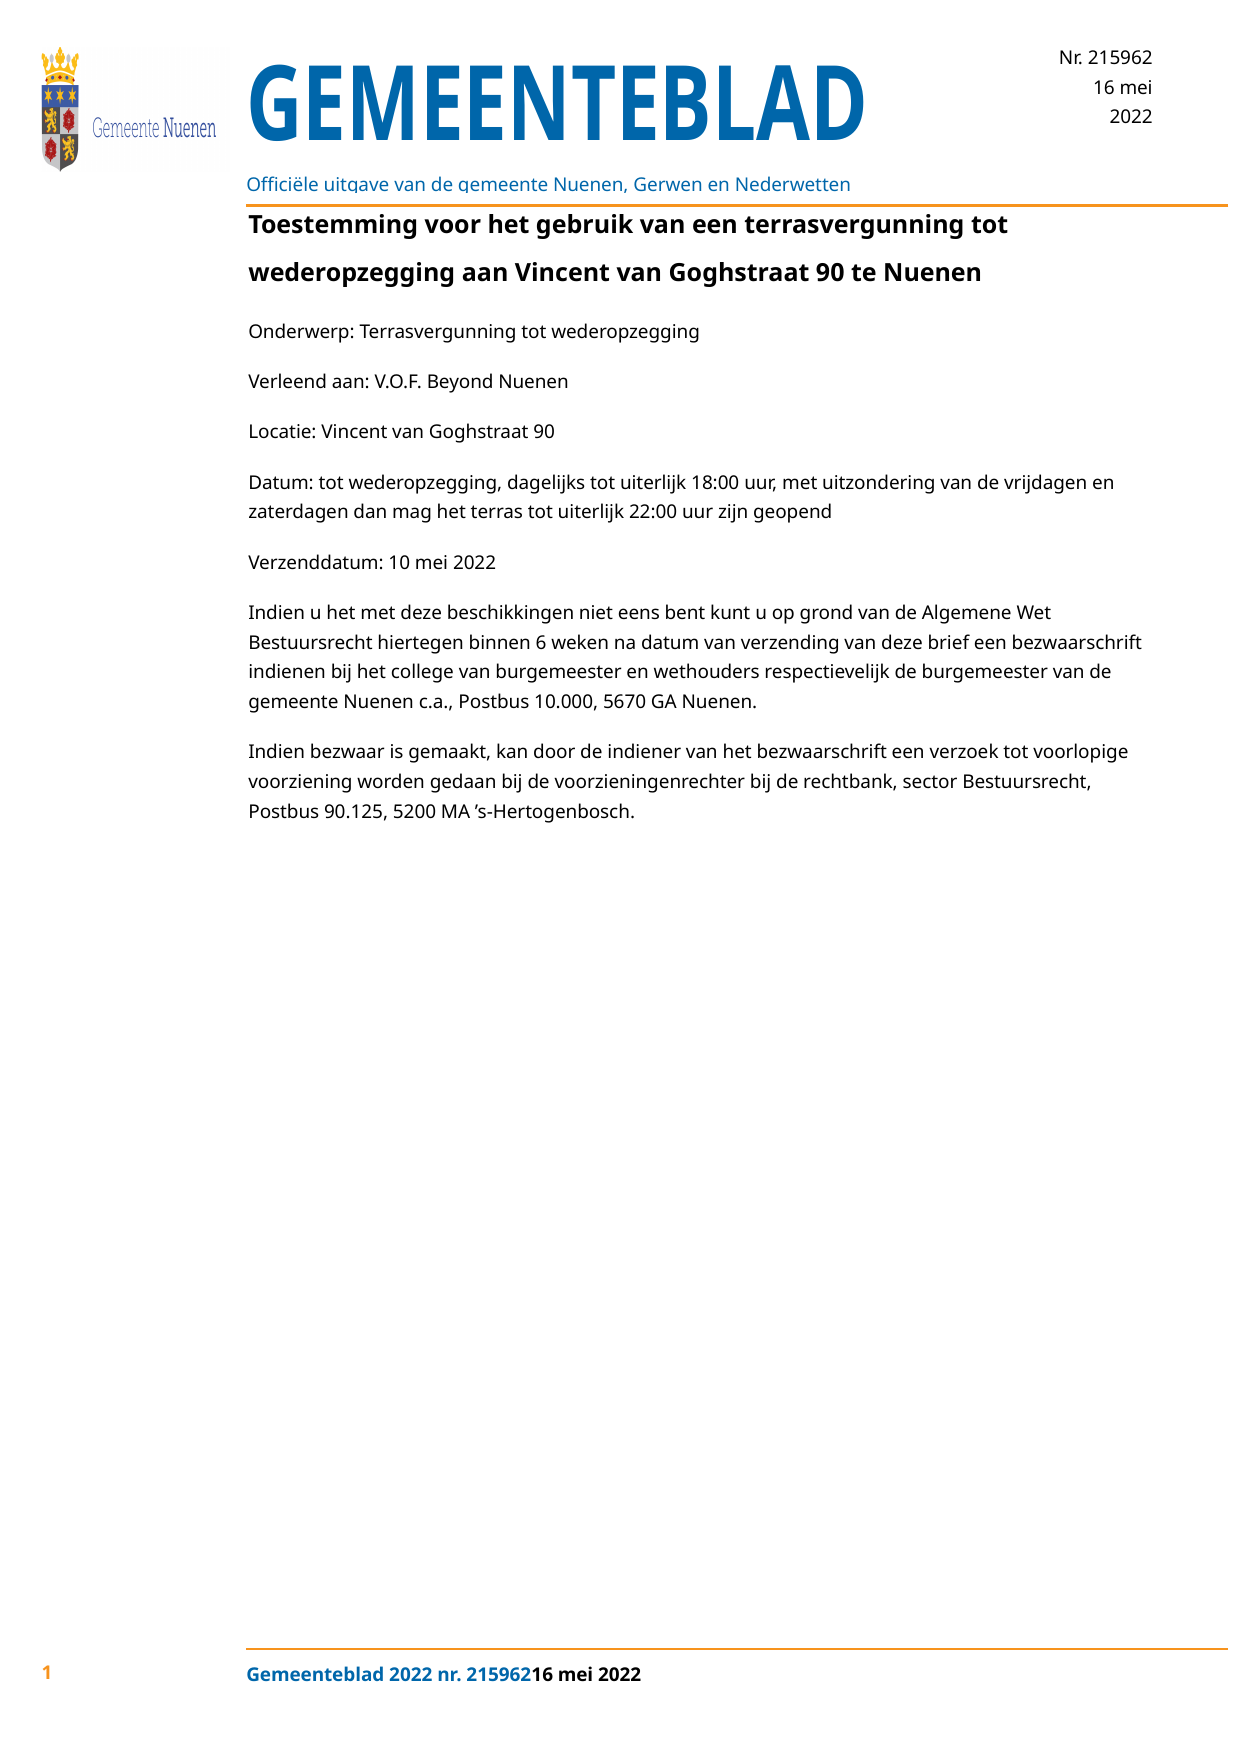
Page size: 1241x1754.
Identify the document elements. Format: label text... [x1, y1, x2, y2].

text Verzenddatum: 10 mei 2022 [248, 549, 1152, 575]
text Locatie: Vincent van Goghstraat 90 [248, 419, 1152, 444]
text Verleend aan: V.O.F. Beyond Nuenen [248, 368, 1152, 394]
text Onderwerp: Terrasvergunning tot wederopzegging [248, 318, 1152, 344]
text Toestemming voor het gebruik van een terrasvergunning tot wederopzegging aan Vincent van Goghstraat 90 te Nuenen [248, 207, 1152, 288]
text Datum: tot wederopzegging, dagelijks tot uiterlijk 18:00 uur, met uitzondering van de vrijdagen en zaterdagen dan mag het terras tot uiterlijk 22:00 uur zijn geopend [248, 469, 1152, 524]
text Indien bezwaar is gemaakt, kan door de indiener van het bezwaarschrift een verzoek tot voorlopige voorziening worden gedaan bij de voorzieningenrechter bij de rechtbank, sector Bestuursrecht, Postbus 90.125, 5200 MA ’s-Hertogenbosch. [248, 739, 1152, 824]
picture [41, 47, 231, 172]
text Indien u het met deze beschikkingen niet eens bent kunt u op grond van de Algemene Wet Bestuursrecht hiertegen binnen 6 weken na datum van verzending van deze brief een bezwaarschrift indienen bij het college van burgemeester en wethouders respectievelijk de burgemeester van de gemeente Nuenen c.a., Postbus 10.000, 5670 GA Nuenen. [248, 599, 1152, 714]
